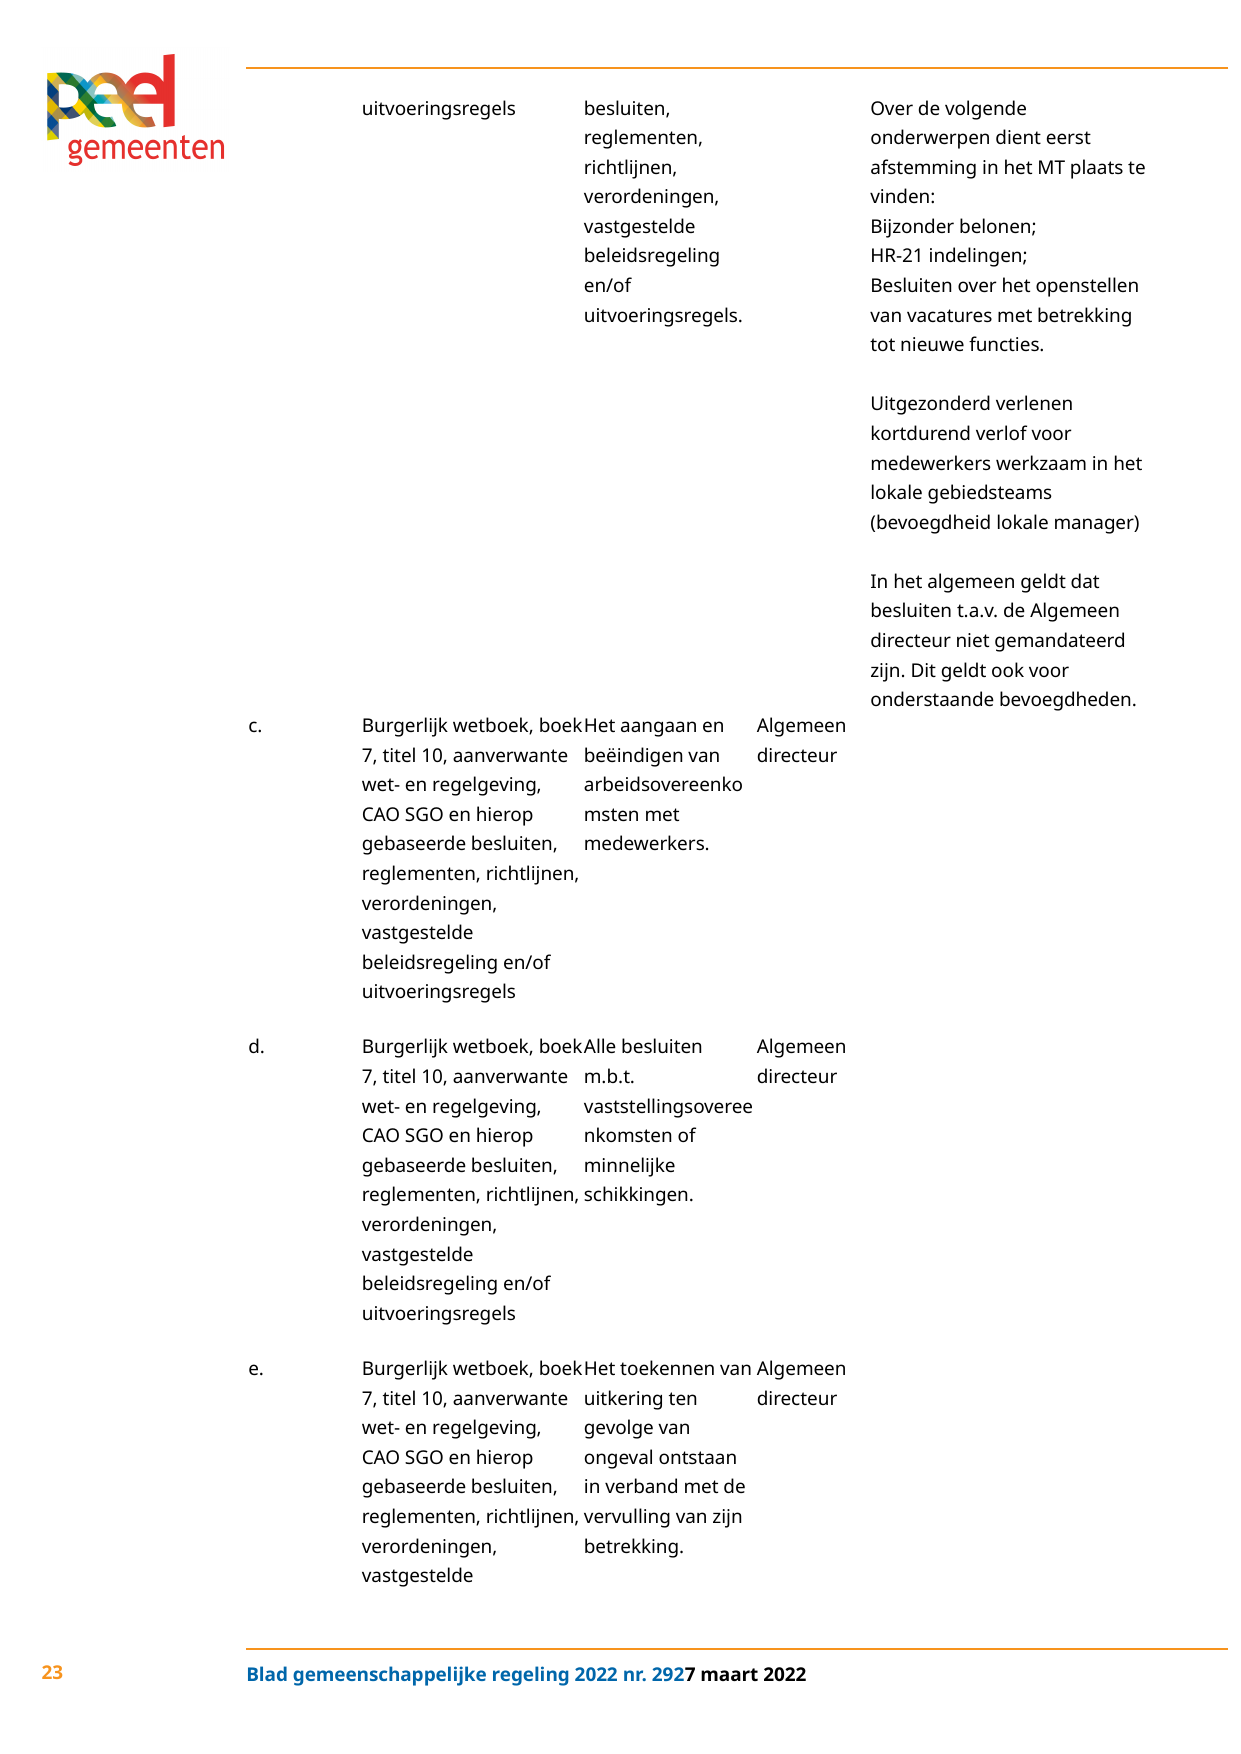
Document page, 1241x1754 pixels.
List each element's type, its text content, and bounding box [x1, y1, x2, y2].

picture [41, 47, 231, 172]
table_cell [248, 95, 362, 712]
table_cell Alle besluiten m.b.t. vaststellingsovereenkomsten of minnelijke schikkingen. [584, 1034, 757, 1355]
table_cell besluiten, reglementen, richtlijnen, verordeningen, vastgestelde beleidsregeling en/of uitvoeringsregels. [584, 95, 757, 712]
table_cell Burgerlijk wetboek, boek 7, titel 10, aanverwante wet- en regelgeving, CAO SGO en hierop gebaseerde besluiten, reglementen, richtlijnen, verordeningen, vastgestelde beleidsregeling en/of uitvoeringsregels [362, 1034, 584, 1355]
table_cell uitvoeringsregels [362, 95, 584, 712]
table_cell Het toekennen van uitkering ten gevolge van ongeval ontstaan in verband met de vervulling van zijn betrekking. [584, 1355, 757, 1588]
table_cell Algemeen directeur [757, 712, 870, 1034]
table_cell [870, 1034, 1152, 1355]
table_cell Burgerlijk wetboek, boek 7, titel 10, aanverwante wet- en regelgeving, CAO SGO en hierop gebaseerde besluiten, reglementen, richtlijnen, verordeningen, vastgestelde beleidsregeling en/of uitvoeringsregels [362, 712, 584, 1034]
table_cell Het aangaan en beëindigen van arbeidsovereenkomsten met medewerkers. [584, 712, 757, 1034]
table_cell Over de volgende onderwerpen dient eerst afstemming in het MT plaats te vinden: Bijzonder belonen; HR-21 indelingen; Besluiten over het openstellen van vacatures met betrekking tot nieuwe functies. Uitgezonderd verlenen kortdurend verlof voor medewerkers werkzaam in het lokale gebiedsteams (bevoegdheid lokale manager) In het algemeen geldt dat besluiten t.a.v. de Algemeen directeur niet gemandateerd zijn. Dit geldt ook voor onderstaande bevoegdheden. [870, 95, 1152, 712]
table_cell Burgerlijk wetboek, boek 7, titel 10, aanverwante wet- en regelgeving, CAO SGO en hierop gebaseerde besluiten, reglementen, richtlijnen, verordeningen, vastgestelde [362, 1355, 584, 1588]
table_cell Algemeen directeur [757, 1034, 870, 1355]
table_cell [870, 1355, 1152, 1588]
table_cell Algemeen directeur [757, 1355, 870, 1588]
table_cell d. [248, 1034, 362, 1355]
table_cell [870, 712, 1152, 1034]
table_cell e. [248, 1355, 362, 1588]
table_cell [757, 95, 870, 712]
table_cell c. [248, 712, 362, 1034]
